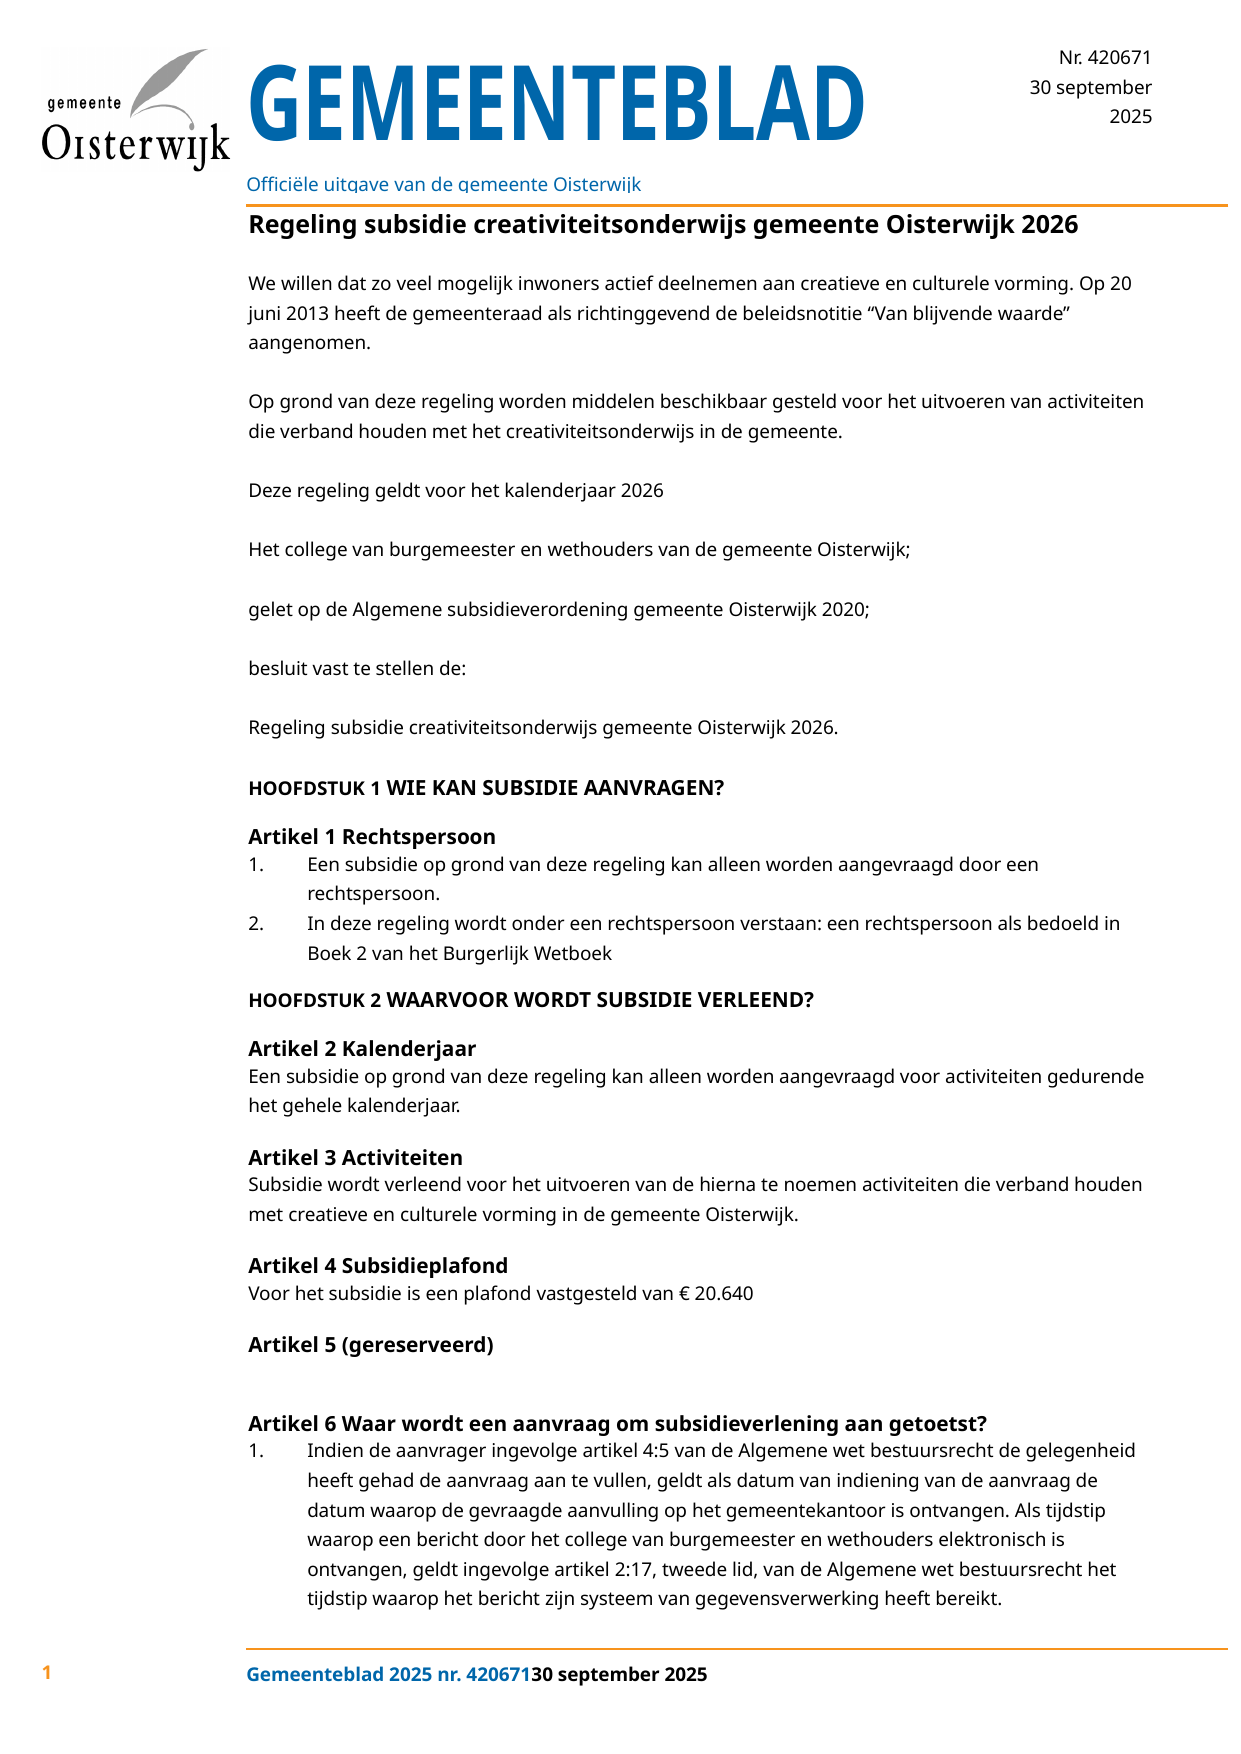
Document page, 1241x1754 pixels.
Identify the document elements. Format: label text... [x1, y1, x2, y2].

text Voor het subsidie is een plafond vastgesteld van € 20.640 [248, 1280, 1152, 1306]
text gelet op de Algemene subsidieverordening gemeente Oisterwijk 2020; [248, 596, 1152, 621]
text HOOFDSTUK 2 WAARVOOR WORDT SUBSIDIE VERLEEND? [248, 985, 1152, 1014]
text We willen dat zo veel mogelijk inwoners actief deelnemen aan creatieve en culturele vorming. Op 20 juni 2013 heeft de gemeenteraad als richtinggevend de beleidsnotitie “Van blijvende waarde” aangenomen. [248, 270, 1152, 355]
text Een subsidie op grond van deze regeling kan alleen worden aangevraagd voor activiteiten gedurende het gehele kalenderjaar. [248, 1063, 1152, 1118]
list Een subsidie op grond van deze regeling kan alleen worden aangevraagd door een rechtspersoon. [248, 851, 1152, 906]
text Op grond van deze regeling worden middelen beschikbaar gesteld voor het uitvoeren van activiteiten die verband houden met het creativiteitsonderwijs in de gemeente. [248, 389, 1152, 444]
text Regeling subsidie creativiteitsonderwijs gemeente Oisterwijk 2026. [248, 714, 1152, 740]
list Indien de aanvrager ingevolge artikel 4:5 van de Algemene wet bestuursrecht de gelegenheid heeft gehad de aanvraag aan te vullen, geldt als datum van indiening van de aanvraag de datum waarop de gevraagde aanvulling op het gemeentekantoor is ontvangen. Als tijdstip waarop een bericht door het college van burgemeester en wethouders elektronisch is ontvangen, geldt ingevolge artikel 2:17, tweede lid, van de Algemene wet bestuursrecht het tijdstip waarop het bericht zijn systeem van gegevensverwerking heeft bereikt. [248, 1438, 1152, 1611]
text Artikel 6 Waar wordt een aanvraag om subsidieverlening aan getoetst? [248, 1409, 1152, 1438]
text HOOFDSTUK 1 WIE KAN SUBSIDIE AANVRAGEN? [248, 773, 1152, 802]
text Artikel 2 Kalenderjaar [248, 1034, 1152, 1063]
text Artikel 4 Subsidieplafond [248, 1251, 1152, 1280]
text Artikel 3 Activiteiten [248, 1143, 1152, 1171]
text Subsidie wordt verleend voor het uitvoeren van de hierna te noemen activiteiten die verband houden met creatieve en culturele vorming in de gemeente Oisterwijk. [248, 1171, 1152, 1227]
text besluit vast te stellen de: [248, 655, 1152, 681]
list In deze regeling wordt onder een rechtspersoon verstaan: een rechtspersoon als bedoeld in Boek 2 van het Burgerlijk Wetboek [248, 910, 1152, 965]
picture [41, 47, 231, 172]
text Regeling subsidie creativiteitsonderwijs gemeente Oisterwijk 2026 [248, 207, 1152, 241]
text Het college van burgemeester en wethouders van de gemeente Oisterwijk; [248, 537, 1152, 562]
text Artikel 1 Rechtspersoon [248, 822, 1152, 851]
text Deze regeling geldt voor het kalenderjaar 2026 [248, 477, 1152, 503]
text Artikel 5 (gereserveerd) [248, 1330, 1152, 1359]
